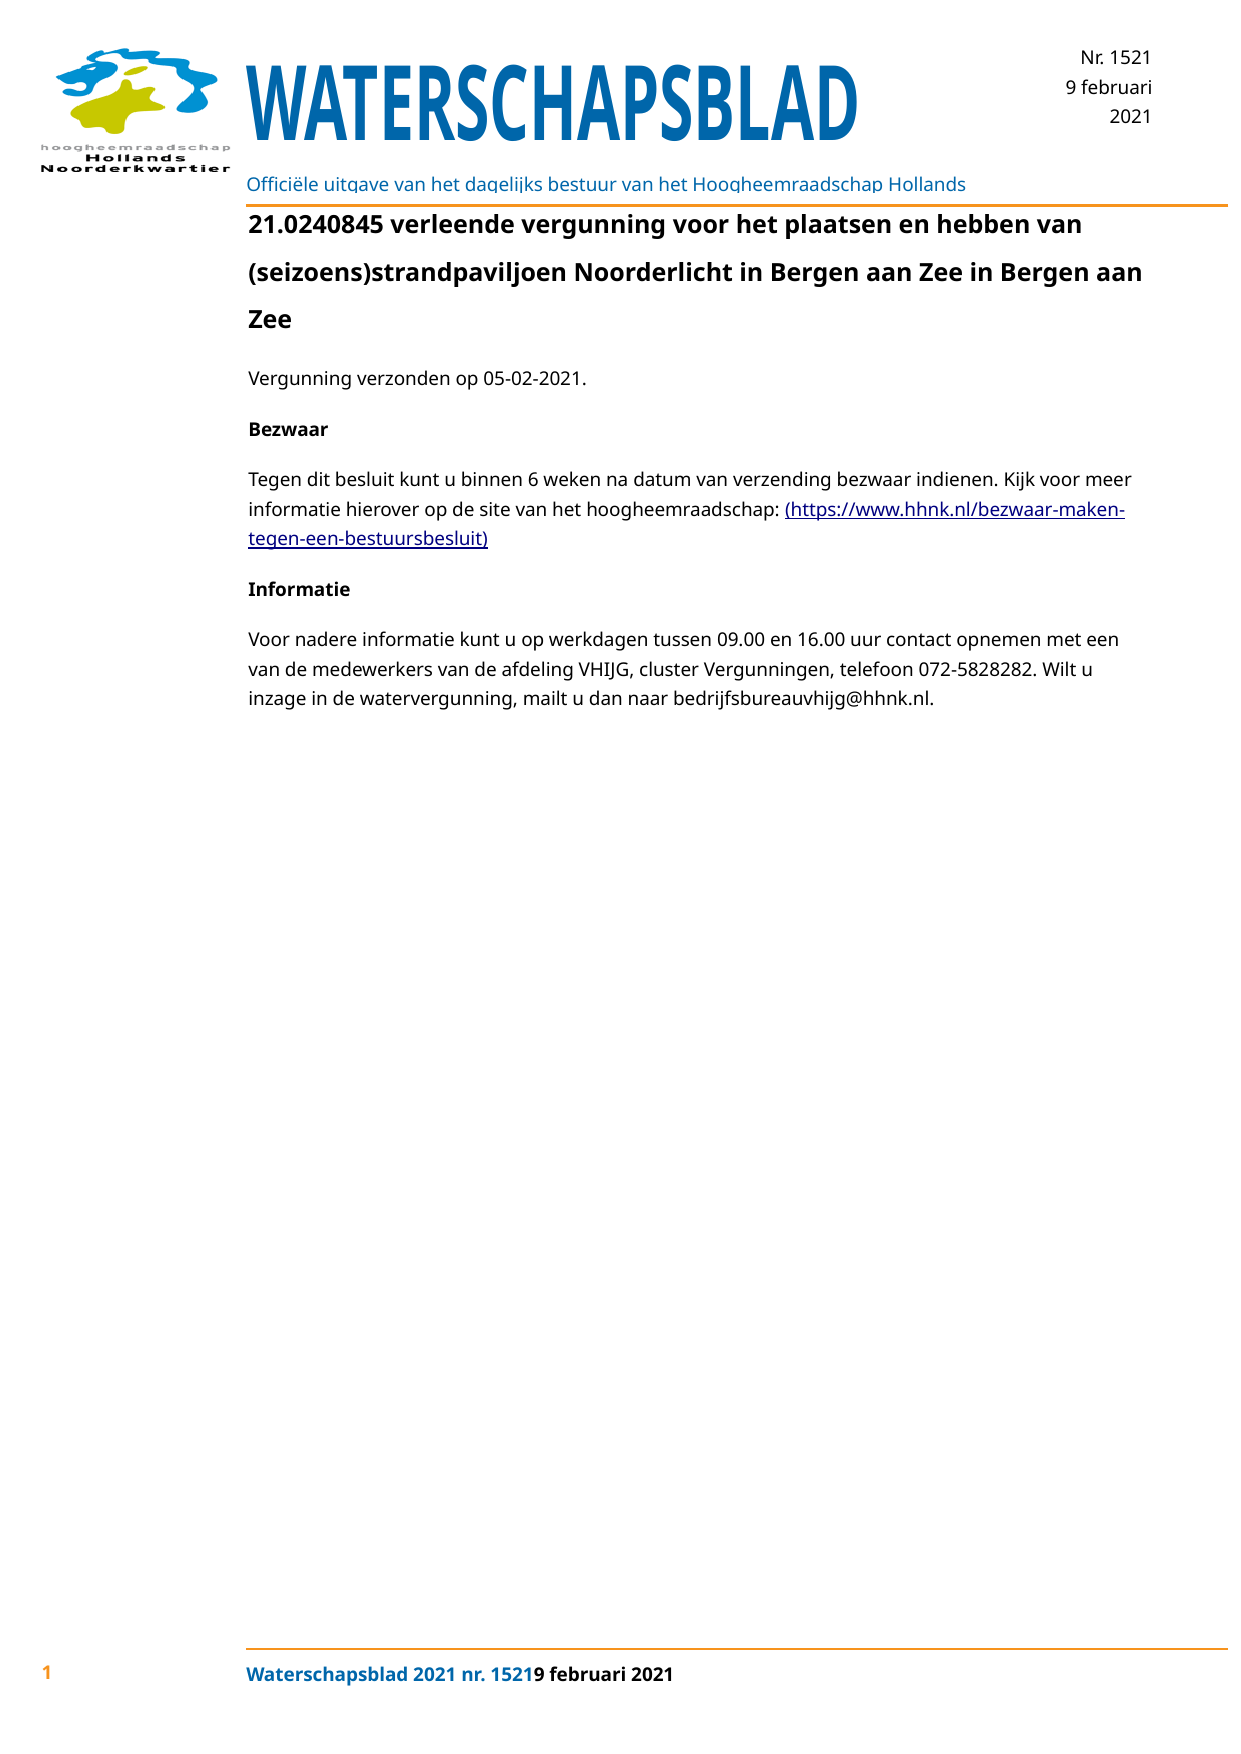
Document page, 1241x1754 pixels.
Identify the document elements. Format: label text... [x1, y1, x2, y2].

picture [41, 47, 231, 172]
text Tegen dit besluit kunt u binnen 6 weken na datum van verzending bezwaar indienen. Kijk voor meer informatie hierover op de site van het hoogheemraadschap: (https://www.hhnk.nl/bezwaar-maken-tegen-een-bestuursbesluit) [248, 466, 1152, 551]
text Voor nadere informatie kunt u op werkdagen tussen 09.00 en 16.00 uur contact opnemen met een van de medewerkers van de afdeling VHIJG, cluster Vergunningen, telefoon 072-5828282. Wilt u inzage in de watervergunning, mailt u dan naar bedrijfsbureauvhijg@hhnk.nl. [248, 626, 1152, 711]
text Bezwaar [248, 416, 1152, 442]
text 21.0240845 verleende vergunning voor het plaatsen en hebben van (seizoens)strandpaviljoen Noorderlicht in Bergen aan Zee in Bergen aan Zee [248, 207, 1152, 336]
text Informatie [248, 576, 1152, 602]
text Vergunning verzonden op 05-02-2021. [248, 366, 1152, 391]
